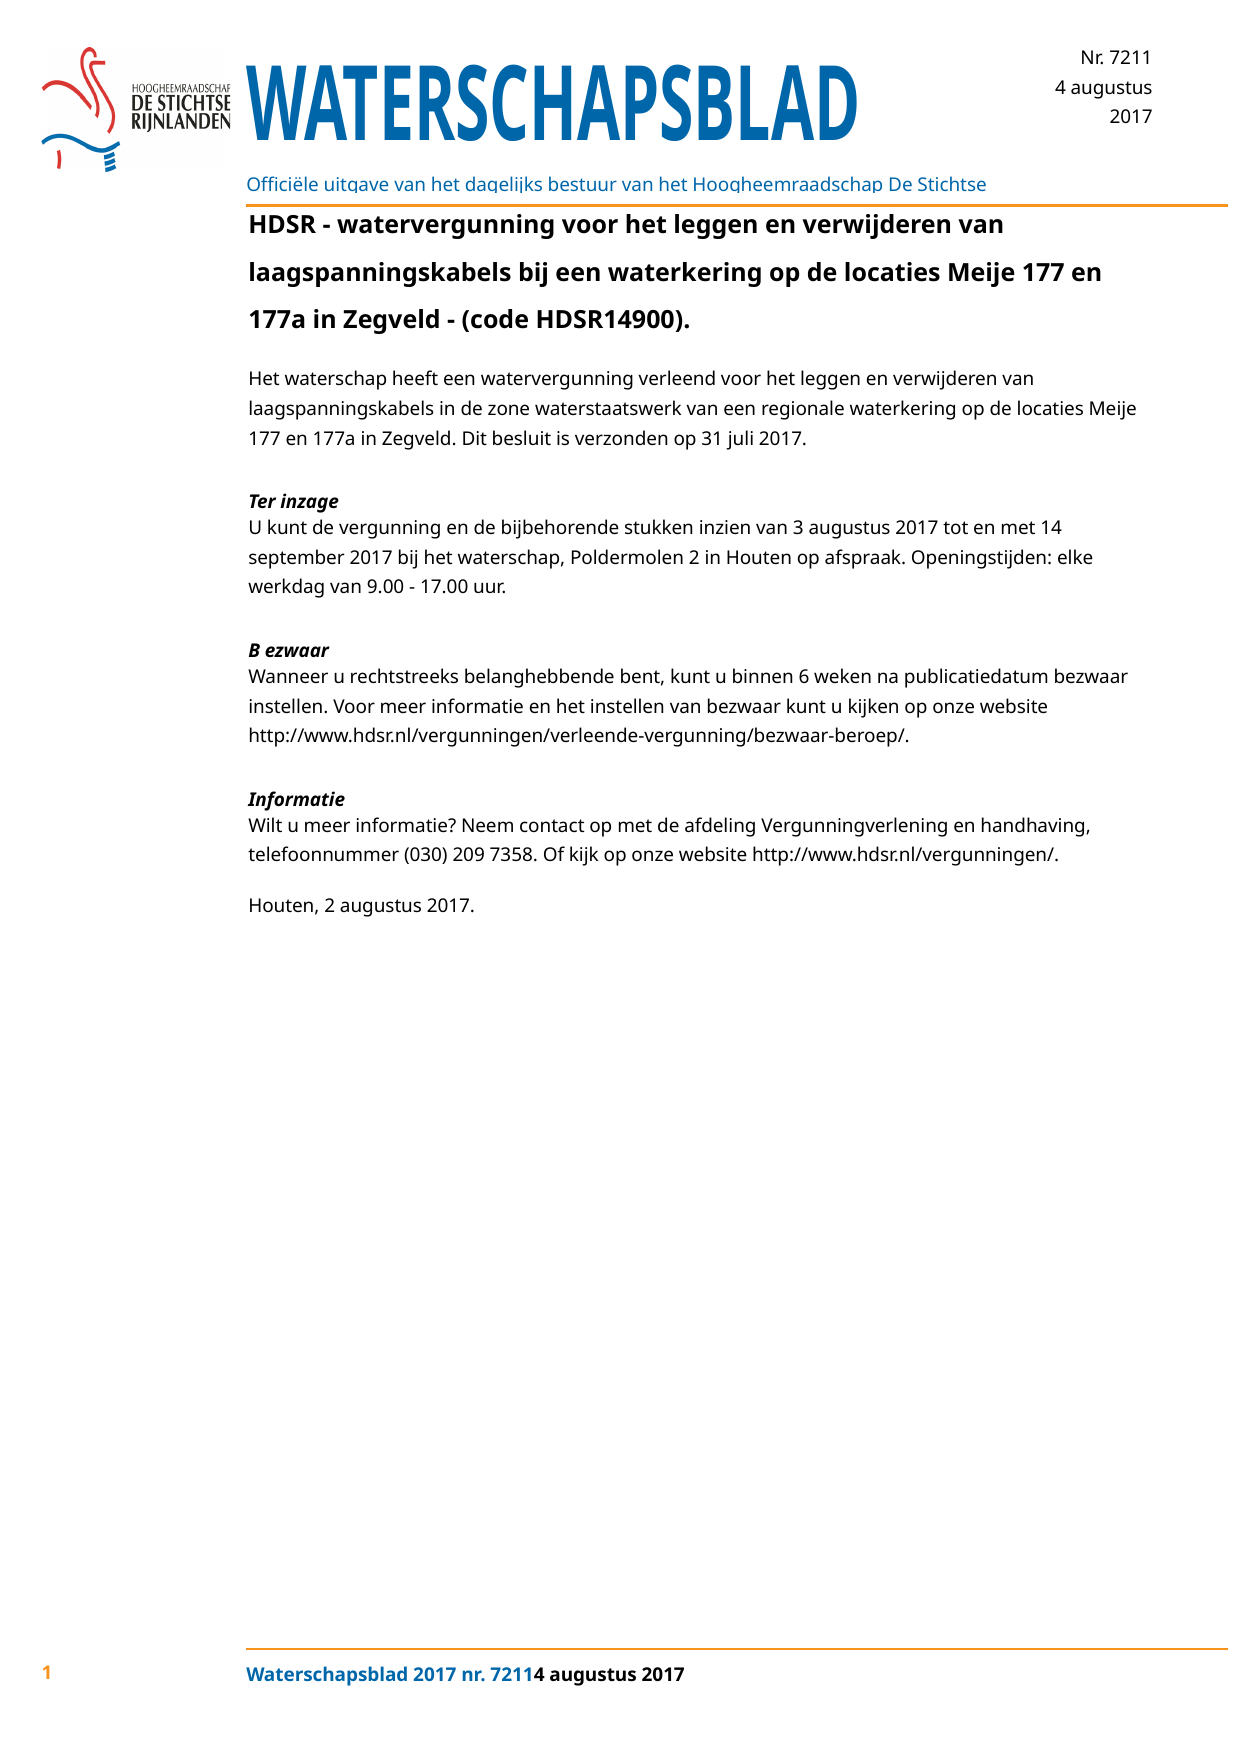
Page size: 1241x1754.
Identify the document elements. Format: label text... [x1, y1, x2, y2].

text Informatie [248, 786, 1152, 812]
text Wilt u meer informatie? Neem contact op met de afdeling Vergunningverlening en handhaving, telefoonnummer (030) 209 7358. Of kijk op onze website http://www.hdsr.nl/vergunningen/. [248, 812, 1152, 867]
text Ter inzage [248, 489, 1152, 514]
text B ezwaar [248, 637, 1152, 663]
text Het waterschap heeft een watervergunning verleend voor het leggen en verwijderen van laagspanningskabels in de zone waterstaatswerk van een regionale waterkering op de locaties Meije 177 en 177a in Zegveld. Dit besluit is verzonden op 31 juli 2017. [248, 366, 1152, 450]
picture [41, 47, 231, 172]
text HDSR - watervergunning voor het leggen en verwijderen van laagspanningskabels bij een waterkering op de locaties Meije 177 en 177a in Zegveld - (code HDSR14900). [248, 207, 1152, 336]
text Houten, 2 augustus 2017. [248, 892, 1152, 918]
text U kunt de vergunning en de bijbehorende stukken inzien van 3 augustus 2017 tot en met 14 september 2017 bij het waterschap, Poldermolen 2 in Houten op afspraak. Openingstijden: elke werkdag van 9.00 - 17.00 uur. [248, 514, 1152, 599]
text Wanneer u rechtstreeks belanghebbende bent, kunt u binnen 6 weken na publicatiedatum bezwaar instellen. Voor meer informatie en het instellen van bezwaar kunt u kijken op onze website http://www.hdsr.nl/vergunningen/verleende-vergunning/bezwaar-beroep/. [248, 663, 1152, 748]
